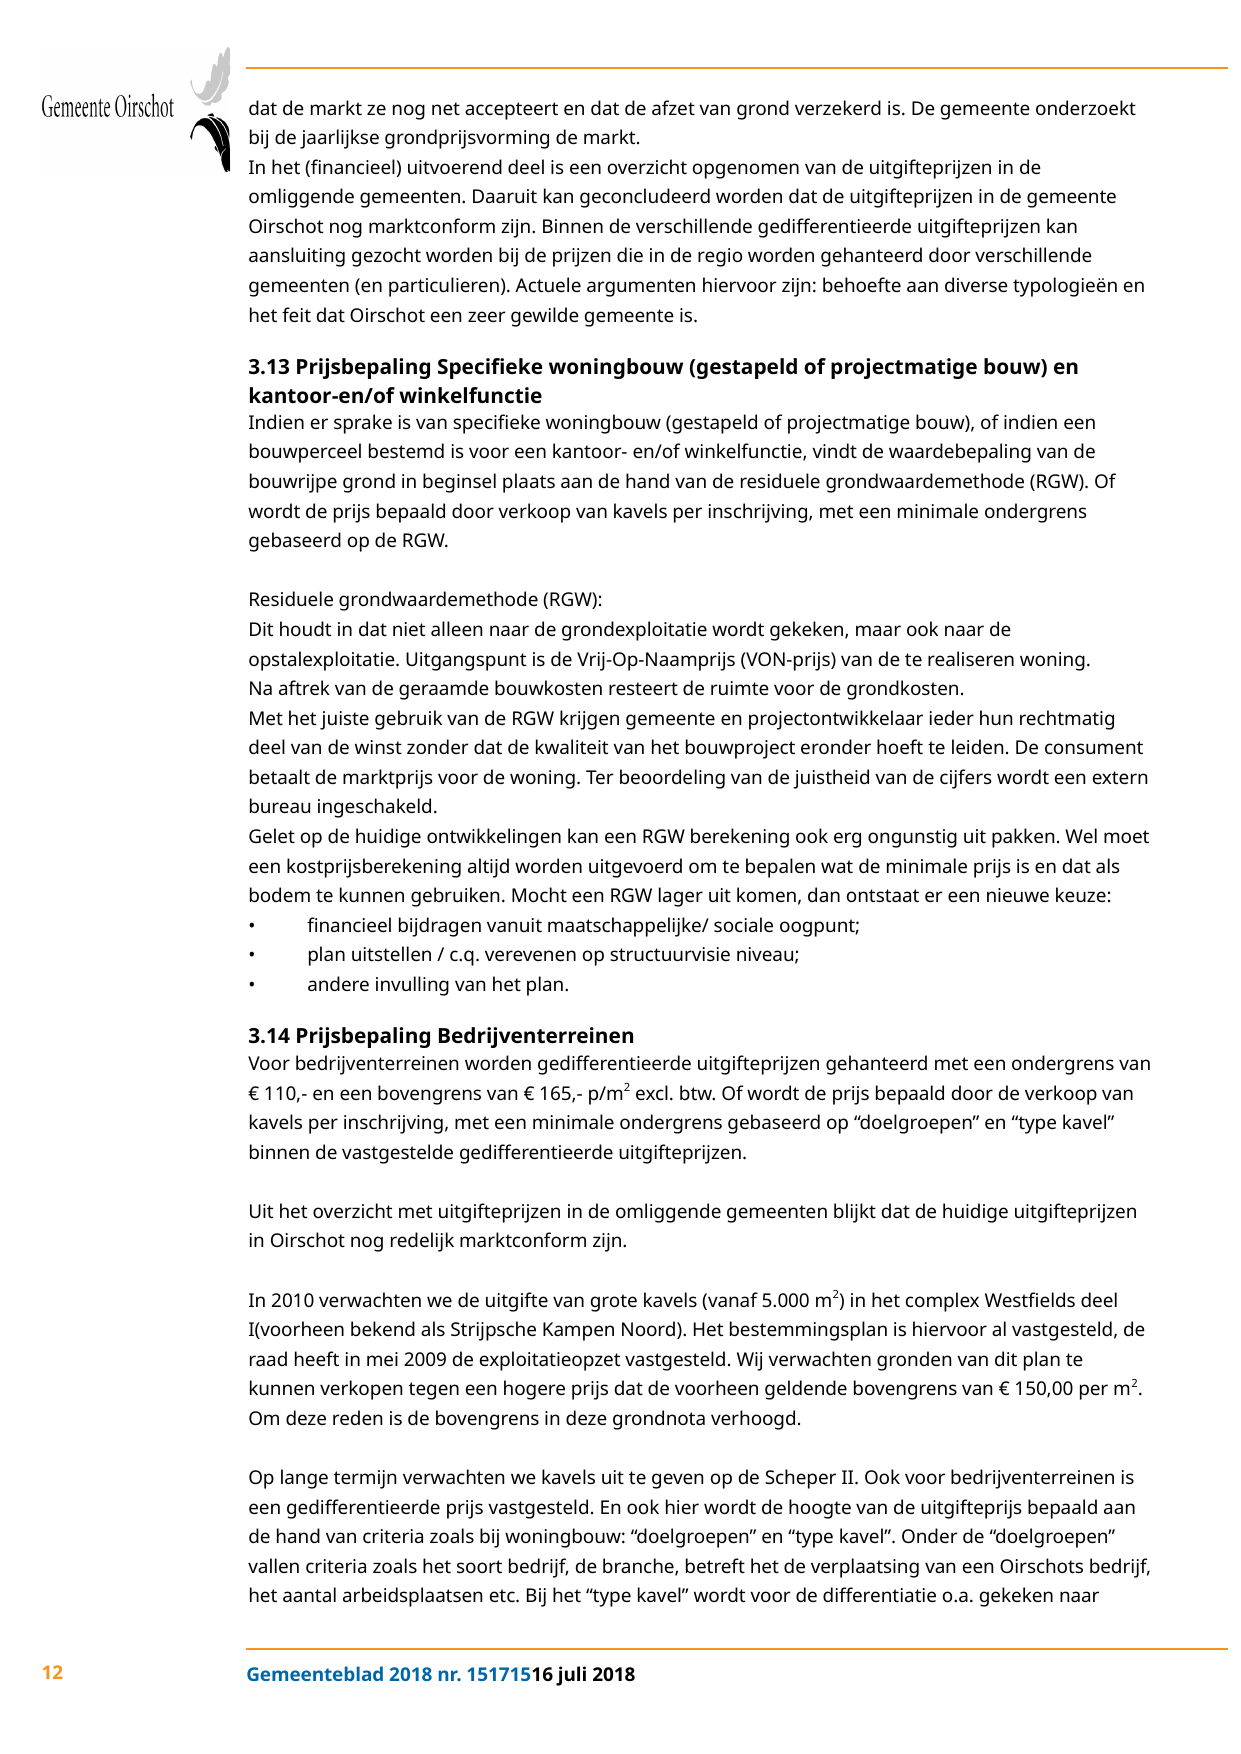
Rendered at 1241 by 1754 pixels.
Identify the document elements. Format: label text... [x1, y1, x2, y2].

text Dit houdt in dat niet alleen naar de grondexploitatie wordt gekeken, maar ook naar de opstalexploitatie. Uitgangspunt is de Vrij-Op-Naamprijs (VON-prijs) van de te realiseren woning. [248, 616, 1152, 672]
text Residuele grondwaardemethode (RGW): [248, 587, 1152, 612]
text Na aftrek van de geraamde bouwkosten resteert de ruimte voor de grondkosten. [248, 675, 1152, 701]
text In het (financieel) uitvoerend deel is een overzicht opgenomen van de uitgifteprijzen in de omliggende gemeenten. Daaruit kan geconcludeerd worden dat de uitgifteprijzen in de gemeente Oirschot nog marktconform zijn. Binnen de verschillende gedifferentieerde uitgifteprijzen kan aansluiting gezocht worden bij de prijzen die in de regio worden gehanteerd door verschillende gemeenten (en particulieren). Actuele argumenten hiervoor zijn: behoefte aan diverse typologieën en het feit dat Oirschot een zeer gewilde gemeente is. [248, 154, 1152, 328]
list plan uitstellen / c.q. verevenen op structuurvisie niveau; [248, 942, 1152, 967]
text 3.14 Prijsbepaling Bedrijventerreinen [248, 1022, 1152, 1050]
list andere invulling van het plan. [248, 971, 1152, 997]
text Uit het overzicht met uitgifteprijzen in de omliggende gemeenten blijkt dat de huidige uitgifteprijzen in Oirschot nog redelijk marktconform zijn. [248, 1198, 1152, 1253]
text In 2010 verwachten we de uitgifte van grote kavels (vanaf 5.000 m2) in het complex Westfields deel I(voorheen bekend als Strijpsche Kampen Noord). Het bestemmingsplan is hiervoor al vastgesteld, de raad heeft in mei 2009 de exploitatieopzet vastgesteld. Wij verwachten gronden van dit plan te kunnen verkopen tegen een hogere prijs dat de voorheen geldende bovengrens van € 150,00 per m2. Om deze reden is de bovengrens in deze grondnota verhoogd. [248, 1287, 1152, 1431]
text Voor bedrijventerreinen worden gedifferentieerde uitgifteprijzen gehanteerd met een ondergrens van € 110,- en een bovengrens van € 165,- p/m2 excl. btw. Of wordt de prijs bepaald door de verkoop van kavels per inschrijving, met een minimale ondergrens gebaseerd op “doelgroepen” en “type kavel” binnen de vastgestelde gedifferentieerde uitgifteprijzen. [248, 1050, 1152, 1164]
text dat de markt ze nog net accepteert en dat de afzet van grond verzekerd is. De gemeente onderzoekt bij de jaarlijkse grondprijsvorming de markt. [248, 95, 1152, 150]
picture [41, 47, 231, 172]
list financieel bijdragen vanuit maatschappelijke/ sociale oogpunt; [248, 912, 1152, 938]
text Op lange termijn verwachten we kavels uit te geven op de Scheper II. Ook voor bedrijventerreinen is een gedifferentieerde prijs vastgesteld. En ook hier wordt de hoogte van de uitgifteprijs bepaald aan de hand van criteria zoals bij woningbouw: “doelgroepen” en “type kavel”. Onder de “doelgroepen” vallen criteria zoals het soort bedrijf, de branche, betreft het de verplaatsing van een Oirschots bedrijf, het aantal arbeidsplaatsen etc. Bij het “type kavel” wordt voor de differentiatie o.a. gekeken naar [248, 1464, 1152, 1608]
text 3.13 Prijsbepaling Specifieke woningbouw (gestapeld of projectmatige bouw) en kantoor-en/of winkelfunctie [248, 352, 1152, 409]
text Indien er sprake is van specifieke woningbouw (gestapeld of projectmatige bouw), of indien een bouwperceel bestemd is voor een kantoor- en/of winkelfunctie, vindt de waardebepaling van de bouwrijpe grond in beginsel plaats aan de hand van de residuele grondwaardemethode (RGW). Of wordt de prijs bepaald door verkoop van kavels per inschrijving, met een minimale ondergrens gebaseerd op de RGW. [248, 409, 1152, 553]
text Met het juiste gebruik van de RGW krijgen gemeente en projectontwikkelaar ieder hun rechtmatig deel van de winst zonder dat de kwaliteit van het bouwproject eronder hoeft te leiden. De consument betaalt de marktprijs voor de woning. Ter beoordeling van de juistheid van de cijfers wordt een extern bureau ingeschakeld. [248, 705, 1152, 819]
text Gelet op de huidige ontwikkelingen kan een RGW berekening ook erg ongunstig uit pakken. Wel moet een kostprijsberekening altijd worden uitgevoerd om te bepalen wat de minimale prijs is en dat als bodem te kunnen gebruiken. Mocht een RGW lager uit komen, dan ontstaat er een nieuwe keuze: [248, 823, 1152, 908]
